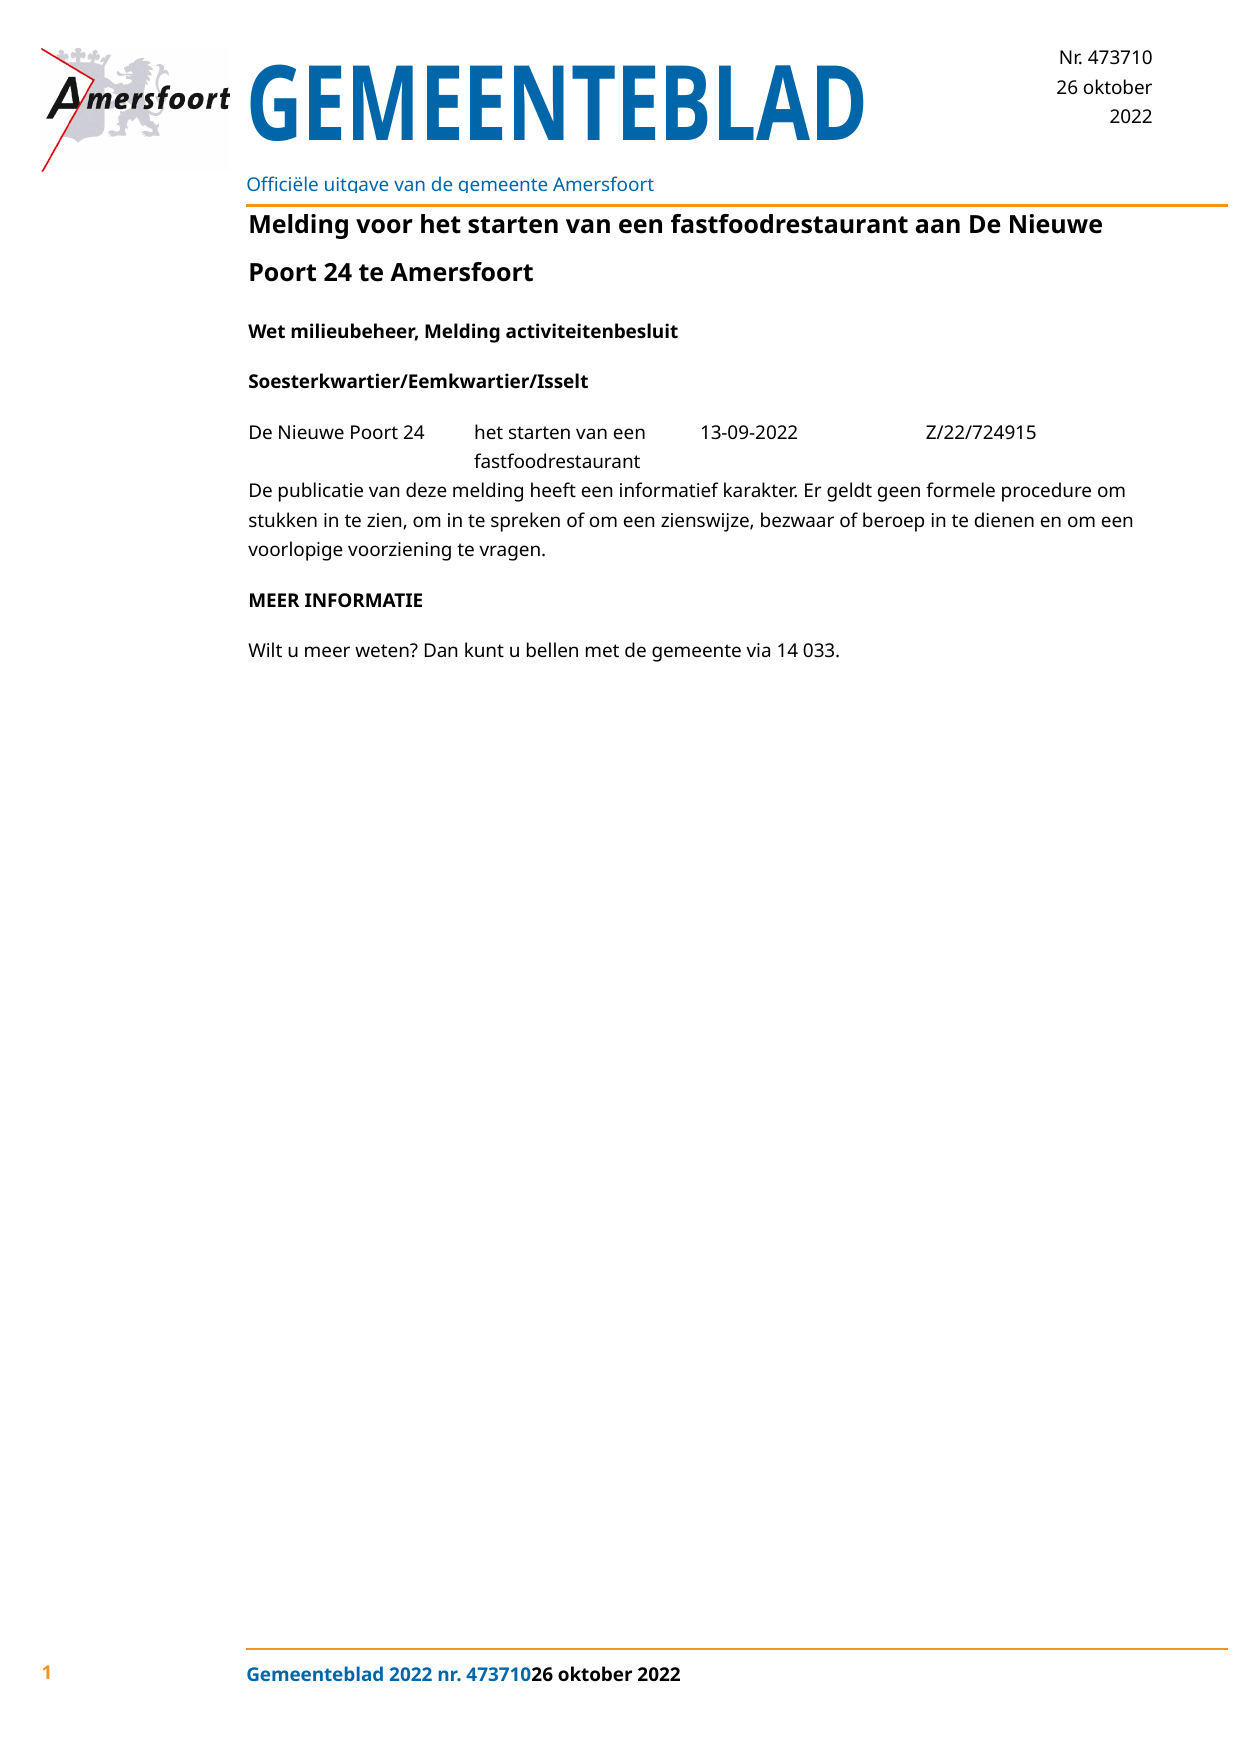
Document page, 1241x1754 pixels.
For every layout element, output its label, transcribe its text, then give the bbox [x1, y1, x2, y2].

table_header 13-09-2022 [700, 419, 926, 474]
table_header De Nieuwe Poort 24 [248, 419, 474, 474]
table_header Z/22/724915 [926, 419, 1152, 474]
picture [41, 47, 231, 172]
text Wet milieubeheer, Melding activiteitenbesluit [248, 318, 1152, 344]
text Soesterkwartier/Eemkwartier/Isselt [248, 368, 1152, 394]
text De publicatie van deze melding heeft een informatief karakter. Er geldt geen formele procedure om stukken in te zien, om in te spreken of om een zienswijze, bezwaar of beroep in te dienen en om een voorlopige voorziening te vragen. [248, 477, 1152, 562]
text Melding voor het starten van een fastfoodrestaurant aan De Nieuwe Poort 24 te Amersfoort [248, 207, 1152, 288]
text MEER INFORMATIE [248, 587, 1152, 613]
text Wilt u meer weten? Dan kunt u bellen met de gemeente via 14 033. [248, 637, 1152, 663]
table_header het starten van een fastfoodrestaurant [474, 419, 700, 474]
